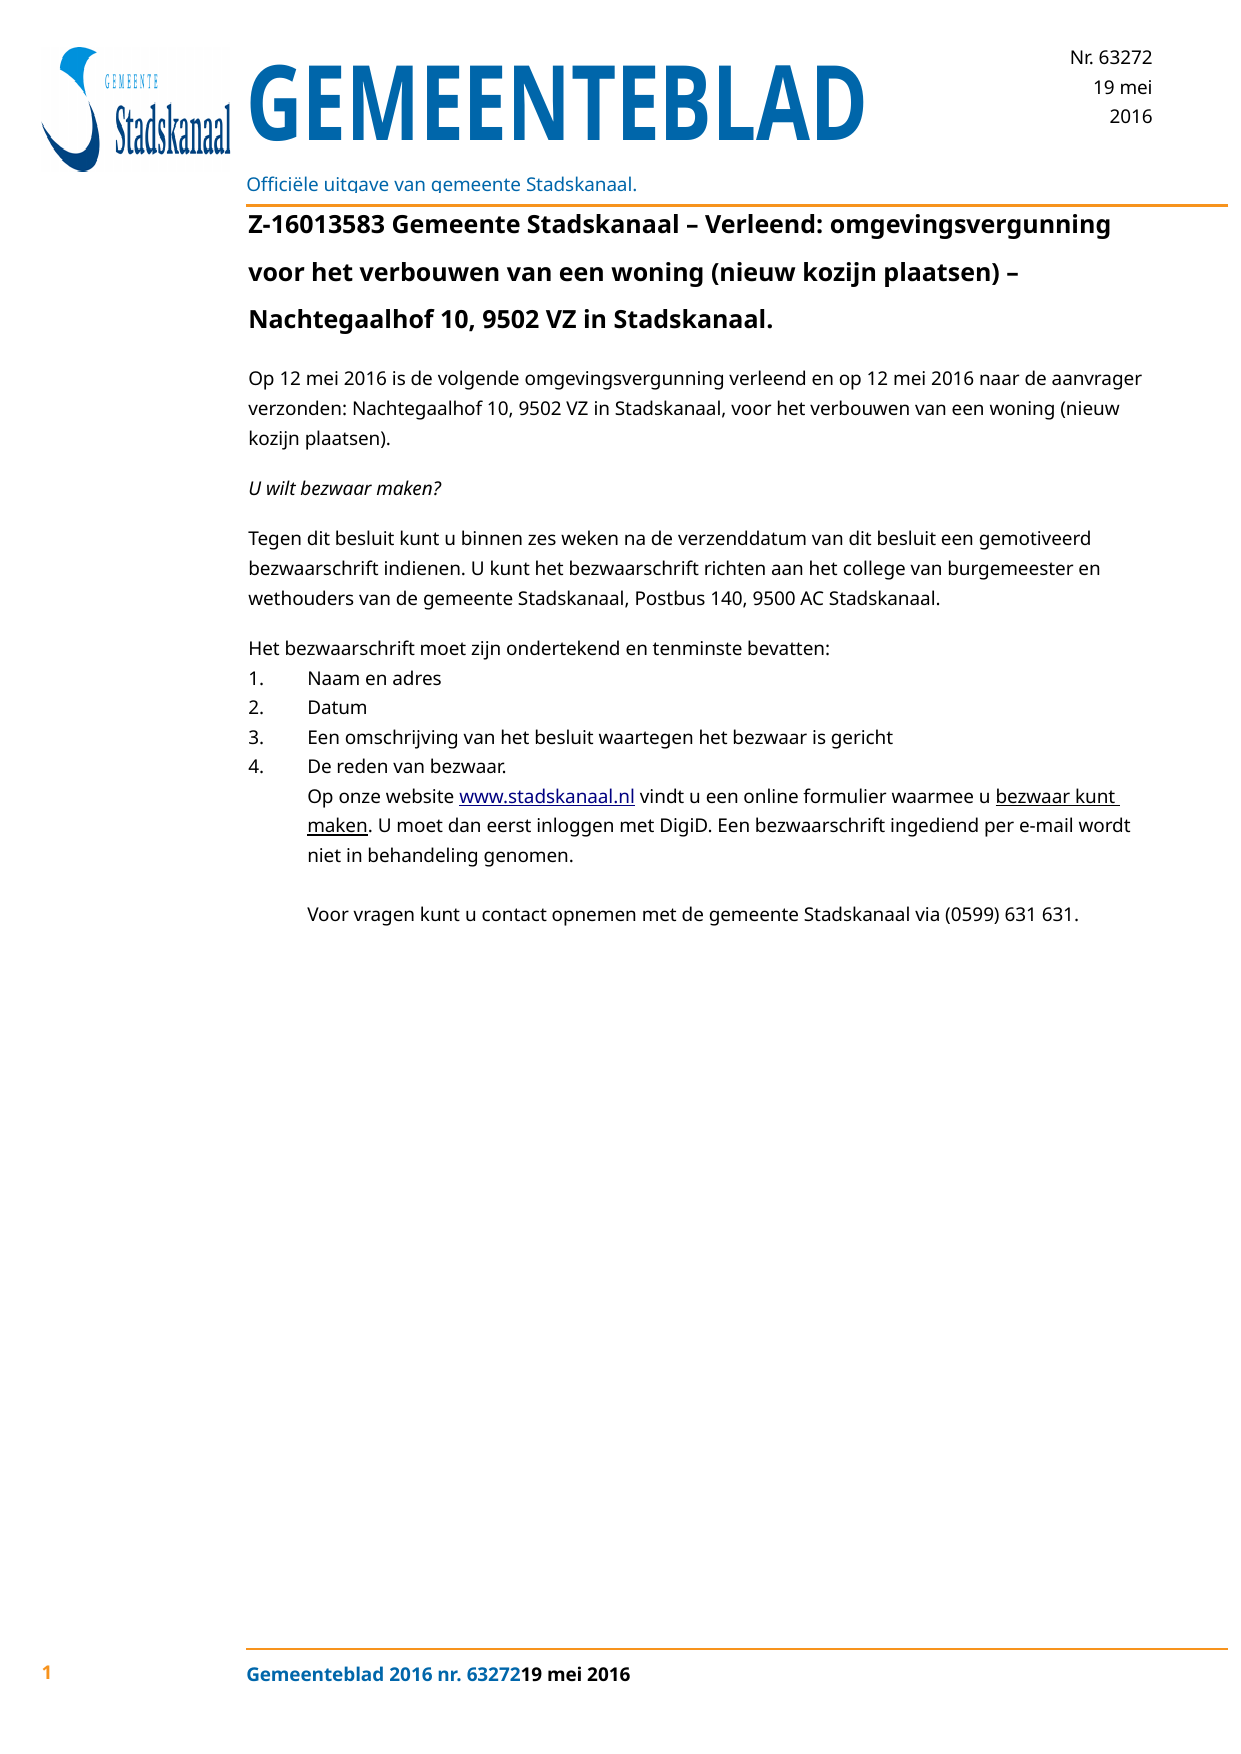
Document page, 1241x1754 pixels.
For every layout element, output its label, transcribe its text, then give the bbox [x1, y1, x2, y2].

list Naam en adres [248, 665, 1152, 690]
list De reden van bezwaar. [248, 753, 1152, 779]
text Op 12 mei 2016 is de volgende omgevingsvergunning verleend en op 12 mei 2016 naar de aanvrager verzonden: Nachtegaalhof 10, 9502 VZ in Stadskanaal, voor het verbouwen van een woning (nieuw kozijn plaatsen). [248, 366, 1152, 450]
text U wilt bezwaar maken? [248, 475, 1152, 501]
list Voor vragen kunt u contact opnemen met de gemeente Stadskanaal via (0599) 631 631. [248, 901, 1152, 927]
text Z-16013583 Gemeente Stadskanaal – Verleend: omgevingsvergunning voor het verbouwen van een woning (nieuw kozijn plaatsen) – Nachtegaalhof 10, 9502 VZ in Stadskanaal. [248, 207, 1152, 336]
text Tegen dit besluit kunt u binnen zes weken na de verzenddatum van dit besluit een gemotiveerd bezwaarschrift indienen. U kunt het bezwaarschrift richten aan het college van burgemeester en wethouders van de gemeente Stadskanaal, Postbus 140, 9500 AC Stadskanaal. [248, 526, 1152, 610]
list Datum [248, 694, 1152, 720]
list Op onze website www.stadskanaal.nl vindt u een online formulier waarmee u bezwaar kunt maken. U moet dan eerst inloggen met DigiD. Een bezwaarschrift ingediend per e-mail wordt niet in behandeling genomen. [248, 783, 1152, 868]
list Een omschrijving van het besluit waartegen het bezwaar is gericht [248, 724, 1152, 749]
text Het bezwaarschrift moet zijn ondertekend en tenminste bevatten: [248, 635, 1152, 661]
picture [41, 47, 231, 172]
